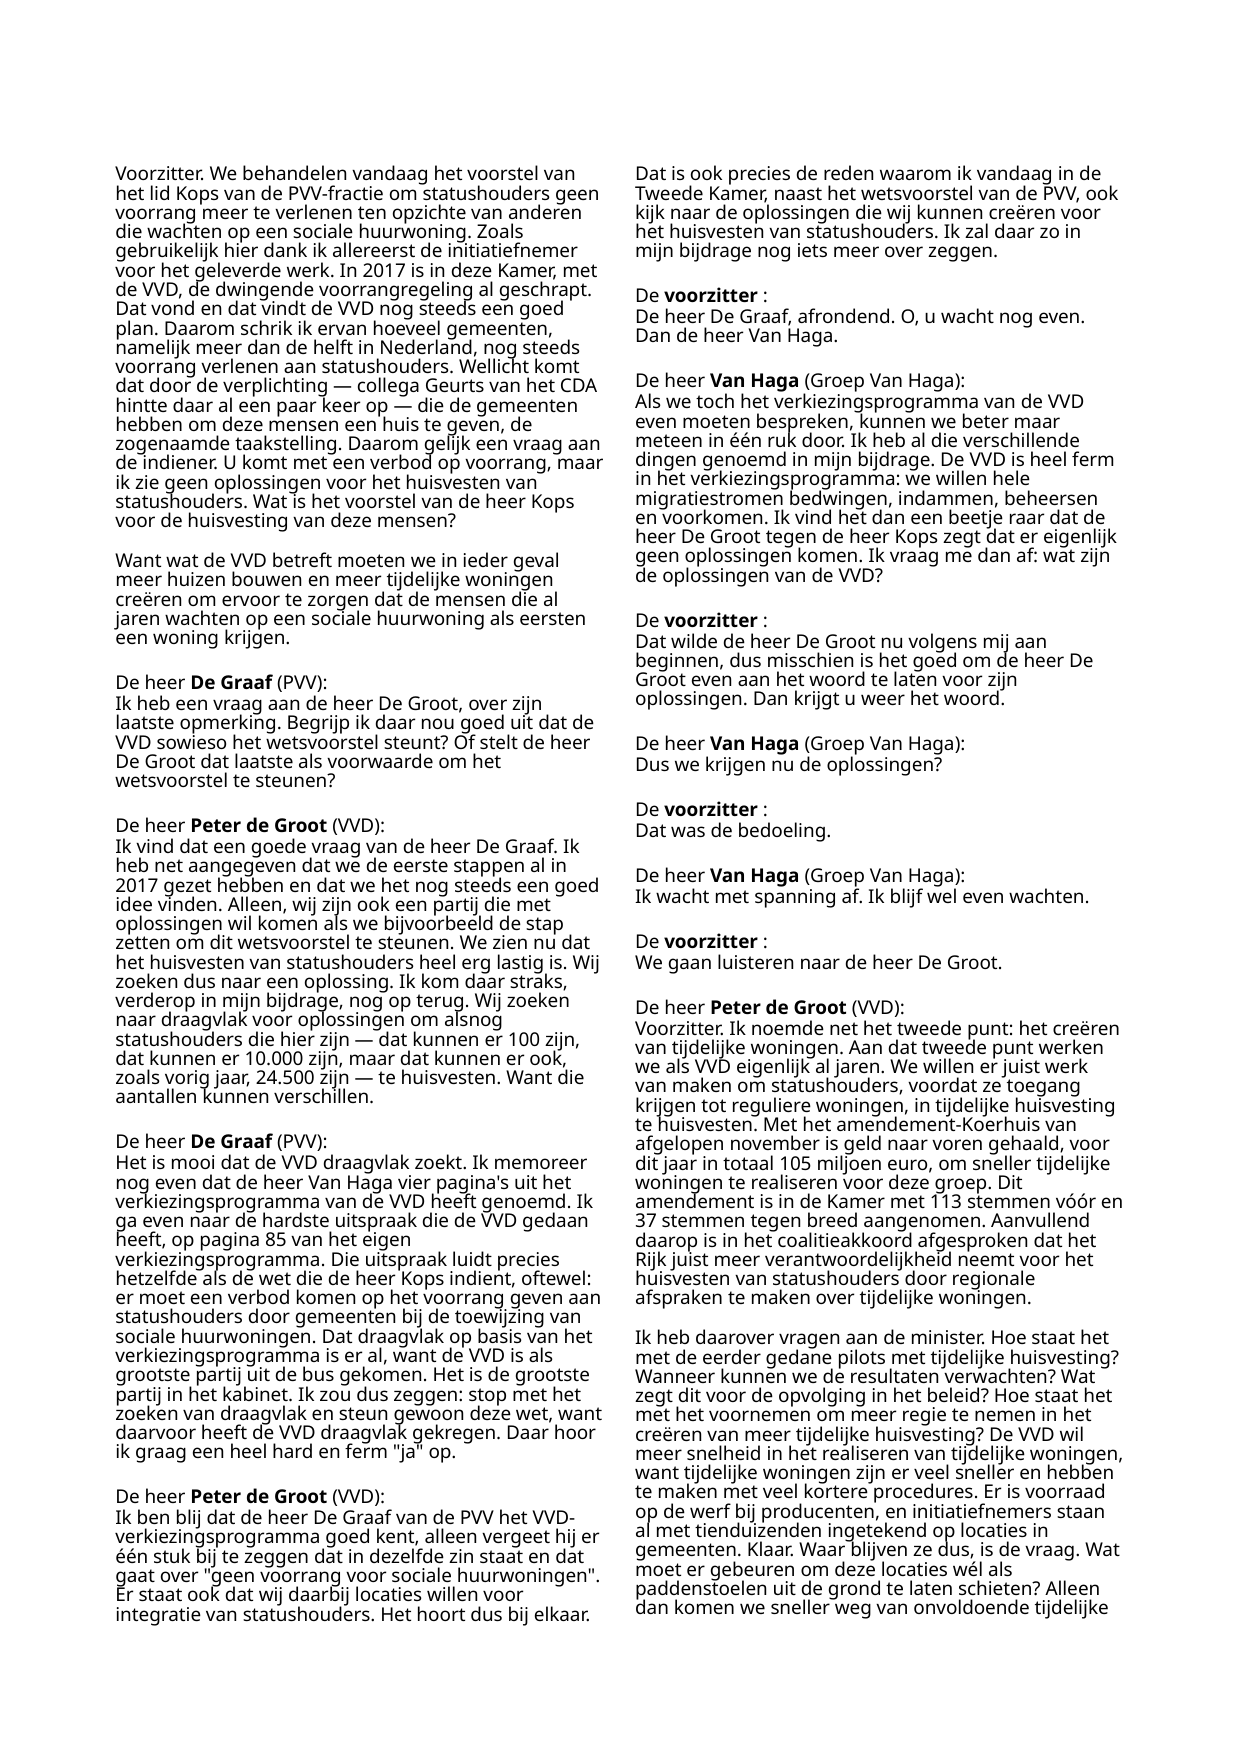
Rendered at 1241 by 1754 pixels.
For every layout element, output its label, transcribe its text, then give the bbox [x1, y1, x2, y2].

text Ik ben blij dat de heer De Graaf van de PVV het VVD-verkiezingsprogramma goed kent, alleen vergeet hij er één stuk bij te zeggen dat in dezelfde zin staat en dat gaat over "geen voorrang voor sociale huurwoningen". Er staat ook dat wij daarbij locaties willen voor integratie van statushouders. Het hoort dus bij elkaar. [115, 1509, 605, 1625]
text De heer Peter de Groot (VVD): [635, 994, 1125, 1019]
text Dat is ook precies de reden waarom ik vandaag in de Tweede Kamer, naast het wetsvoorstel van de PVV, ook kijk naar de oplossingen die wij kunnen creëren voor het huisvesten van statushouders. Ik zal daar zo in mijn bijdrage nog iets meer over zeggen. [635, 165, 1125, 262]
text Dus we krijgen nu de oplossingen? [635, 756, 1125, 776]
text De heer Van Haga (Groep Van Haga): [635, 731, 1125, 756]
text Voorzitter. We behandelen vandaag het voorstel van het lid Kops van de PVV-fractie om statushouders geen voorrang meer te verlenen ten opzichte van anderen die wachten op een sociale huurwoning. Zoals gebruikelijk hier dank ik allereerst de initiatiefnemer voor het geleverde werk. In 2017 is in deze Kamer, met de VVD, de dwingende voorrangregeling al geschrapt. Dat vond en dat vindt de VVD nog steeds een goed plan. Daarom schrik ik ervan hoeveel gemeenten, namelijk meer dan de helft in Nederland, nog steeds voorrang verlenen aan statushouders. Wellicht komt dat door de verplichting — collega Geurts van het CDA hintte daar al een paar keer op — die de gemeenten hebben om deze mensen een huis te geven, de zogenaamde taakstelling. Daarom gelijk een vraag aan de indiener. U komt met een verbod op voorrang, maar ik zie geen oplossingen voor het huisvesten van statushouders. Wat is het voorstel van de heer Kops voor de huisvesting van deze mensen? [115, 165, 605, 531]
text De voorzitter : [635, 282, 1125, 308]
text Ik wacht met spanning af. Ik blijf wel even wachten. [635, 888, 1125, 907]
text De heer Van Haga (Groep Van Haga): [635, 862, 1125, 888]
text Ik heb daarover vragen aan de minister. Hoe staat het met de eerder gedane pilots met tijdelijke huisvesting? Wanneer kunnen we de resultaten verwachten? Wat zegt dit voor de opvolging in het beleid? Hoe staat het met het voornemen om meer regie te nemen in het creëren van meer tijdelijke huisvesting? De VVD wil meer snelheid in het realiseren van tijdelijke woningen, want tijdelijke woningen zijn er veel sneller en hebben te maken met veel kortere procedures. Er is voorraad op de werf bij producenten, en initiatiefnemers staan al met tienduizenden ingetekend op locaties in gemeenten. Klaar. Waar blijven ze dus, is de vraag. Wat moet er gebeuren om deze locaties wél als paddenstoelen uit de grond te laten schieten? Alleen dan komen we sneller weg van onvoldoende tijdelijke [635, 1329, 1125, 1618]
text Ik vind dat een goede vraag van de heer De Graaf. Ik heb net aangegeven dat we de eerste stappen al in 2017 gezet hebben en dat we het nog steeds een goed idee vinden. Alleen, wij zijn ook een partij die met oplossingen wil komen als we bijvoorbeeld de stap zetten om dit wetsvoorstel te steunen. We zien nu dat het huisvesten van statushouders heel erg lastig is. Wij zoeken dus naar een oplossing. Ik kom daar straks, verderop in mijn bijdrage, nog op terug. Wij zoeken naar draagvlak voor oplossingen om alsnog statushouders die hier zijn — dat kunnen er 100 zijn, dat kunnen er 10.000 zijn, maar dat kunnen er ook, zoals vorig jaar, 24.500 zijn — te huisvesten. Want die aantallen kunnen verschillen. [115, 838, 605, 1108]
text We gaan luisteren naar de heer De Groot. [635, 954, 1125, 973]
text Dat wilde de heer De Groot nu volgens mij aan beginnen, dus misschien is het goed om de heer De Groot even aan het woord te laten voor zijn oplossingen. Dan krijgt u weer het woord. [635, 633, 1125, 710]
text De heer De Graaf (PVV): [115, 669, 605, 695]
text De heer Van Haga (Groep Van Haga): [635, 368, 1125, 393]
text De heer De Graaf (PVV): [115, 1129, 605, 1154]
text Voorzitter. Ik noemde net het tweede punt: het creëren van tijdelijke woningen. Aan dat tweede punt werken we als VVD eigenlijk al jaren. We willen er juist werk van maken om statushouders, voordat ze toegang krijgen tot reguliere woningen, in tijdelijke huisvesting te huisvesten. Met het amendement-Koerhuis van afgelopen november is geld naar voren gehaald, voor dit jaar in totaal 105 miljoen euro, om sneller tijdelijke woningen te realiseren voor deze groep. Dit amendement is in de Kamer met 113 stemmen vóór en 37 stemmen tegen breed aangenomen. Aanvullend daarop is in het coalitieakkoord afgesproken dat het Rijk juist meer verantwoordelijkheid neemt voor het huisvesten van statushouders door regionale afspraken te maken over tijdelijke woningen. [635, 1019, 1125, 1309]
text De heer Peter de Groot (VVD): [115, 812, 605, 838]
text Want wat de VVD betreft moeten we in ieder geval meer huizen bouwen en meer tijdelijke woningen creëren om ervoor te zorgen dat de mensen die al jaren wachten op een sociale huurwoning als eersten een woning krijgen. [115, 552, 605, 648]
text Het is mooi dat de VVD draagvlak zoekt. Ik memoreer nog even dat de heer Van Haga vier pagina's uit het verkiezingsprogramma van de VVD heeft genoemd. Ik ga even naar de hardste uitspraak die de VVD gedaan heeft, op pagina 85 van het eigen verkiezingsprogramma. Die uitspraak luidt precies hetzelfde als de wet die de heer Kops indient, oftewel: er moet een verbod komen op het voorrang geven aan statushouders door gemeenten bij de toewijzing van sociale huurwoningen. Dat draagvlak op basis van het verkiezingsprogramma is er al, want de VVD is als grootste partij uit de bus gekomen. Het is de grootste partij in het kabinet. Ik zou dus zeggen: stop met het zoeken van draagvlak en steun gewoon deze wet, want daarvoor heeft de VVD draagvlak gekregen. Daar hoor ik graag een heel hard en ferm "ja" op. [115, 1154, 605, 1463]
text Als we toch het verkiezingsprogramma van de VVD even moeten bespreken, kunnen we beter maar meteen in één ruk door. Ik heb al die verschillende dingen genoemd in mijn bijdrage. De VVD is heel ferm in het verkiezingsprogramma: we willen hele migratiestromen bedwingen, indammen, beheersen en voorkomen. Ik vind het dan een beetje raar dat de heer De Groot tegen de heer Kops zegt dat er eigenlijk geen oplossingen komen. Ik vraag me dan af: wat zijn de oplossingen van de VVD? [635, 393, 1125, 586]
text De voorzitter : [635, 928, 1125, 954]
text De voorzitter : [635, 796, 1125, 822]
text De heer De Graaf, afrondend. O, u wacht nog even. Dan de heer Van Haga. [635, 308, 1125, 347]
text De heer Peter de Groot (VVD): [115, 1483, 605, 1509]
text De voorzitter : [635, 607, 1125, 633]
text Dat was de bedoeling. [635, 822, 1125, 841]
text Ik heb een vraag aan de heer De Groot, over zijn laatste opmerking. Begrijp ik daar nou goed uit dat de VVD sowieso het wetsvoorstel steunt? Of stelt de heer De Groot dat laatste als voorwaarde om het wetsvoorstel te steunen? [115, 695, 605, 791]
